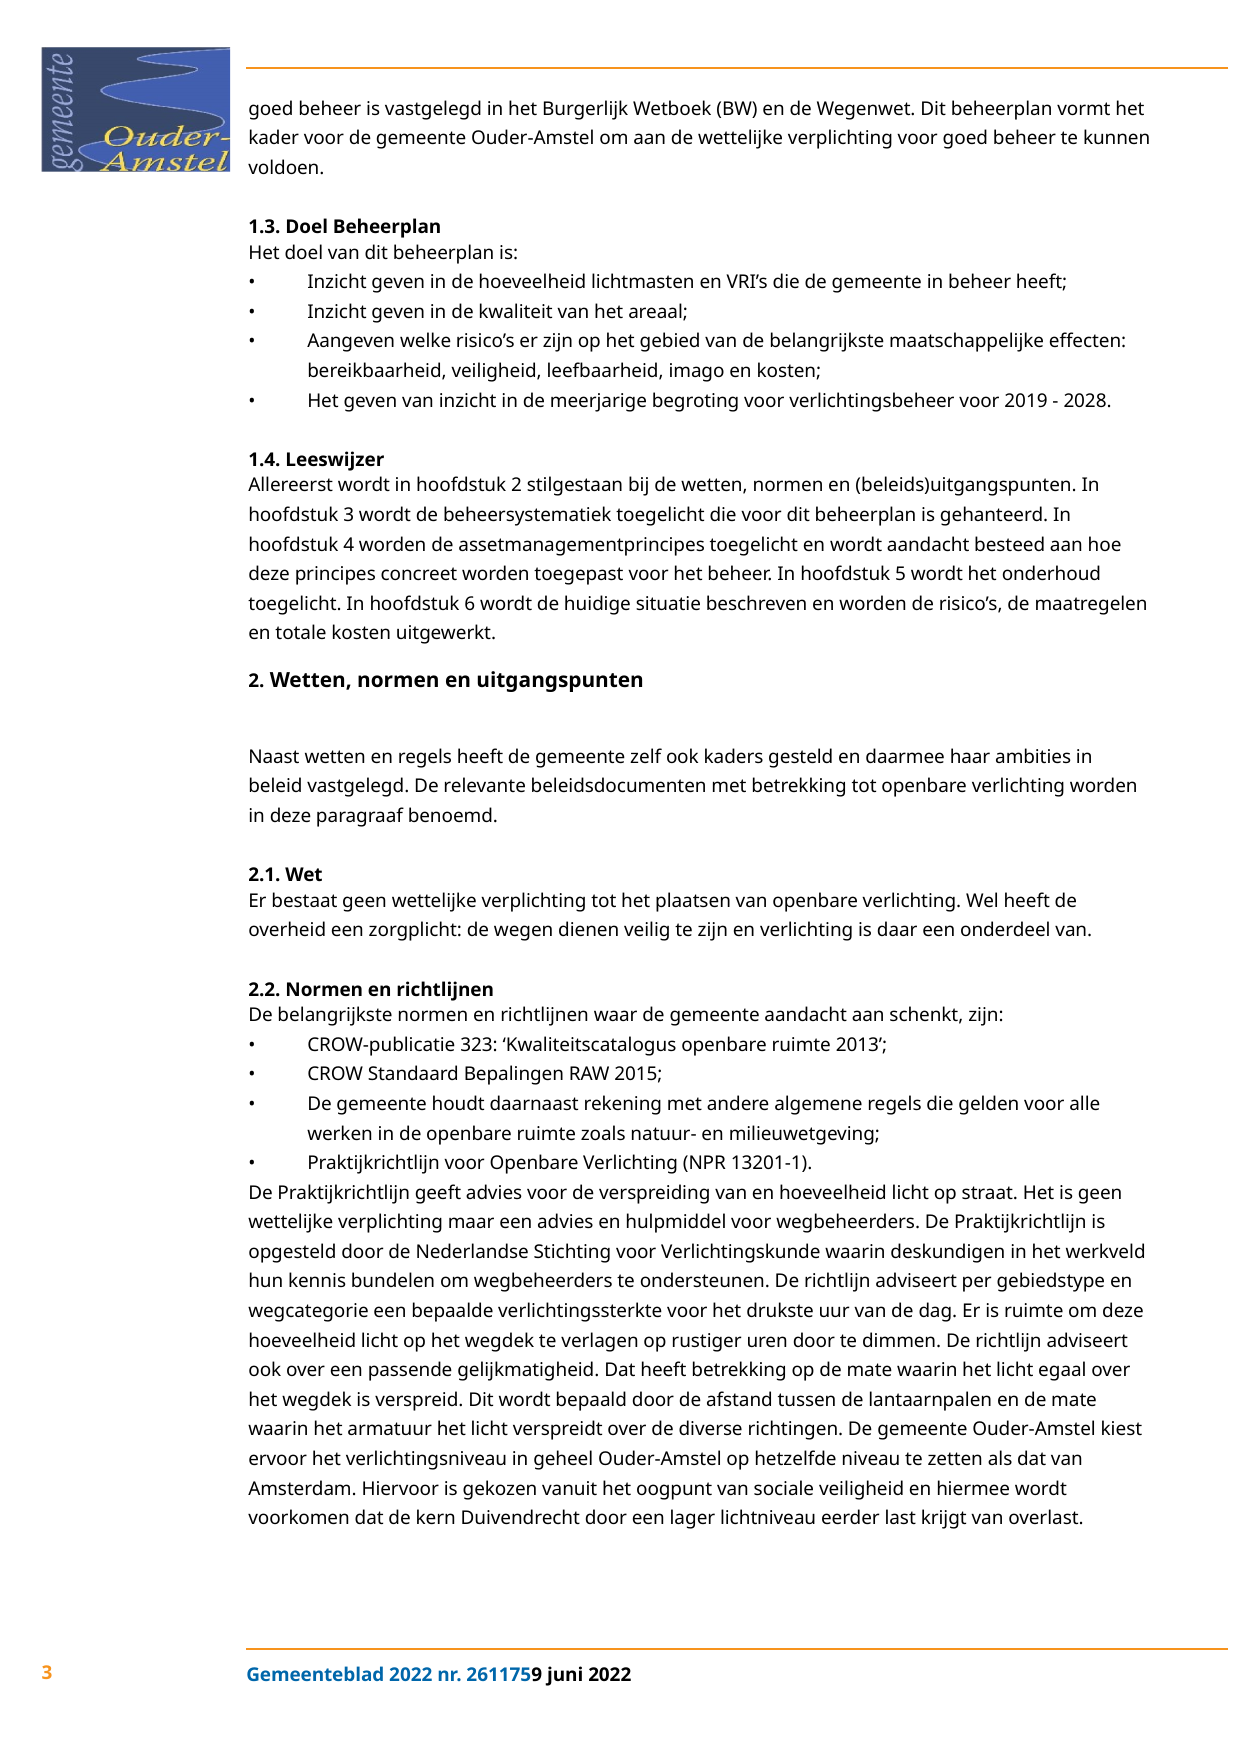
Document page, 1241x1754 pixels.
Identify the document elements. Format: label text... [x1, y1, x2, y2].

text 1.4. Leeswijzer [248, 446, 1152, 472]
list De gemeente houdt daarnaast rekening met andere algemene regels die gelden voor alle werken in de openbare ruimte zoals natuur- en milieuwetgeving; [248, 1090, 1152, 1146]
text goed beheer is vastgelegd in het Burgerlijk Wetboek (BW) en de Wegenwet. Dit beheerplan vormt het kader voor de gemeente Ouder-Amstel om aan de wettelijke verplichting voor goed beheer te kunnen voldoen. [248, 95, 1152, 180]
text Allereerst wordt in hoofdstuk 2 stilgestaan bij de wetten, normen en (beleids)uitgangspunten. In hoofdstuk 3 wordt de beheersystematiek toegelicht die voor dit beheerplan is gehanteerd. In hoofdstuk 4 worden de assetmanagementprincipes toegelicht en wordt aandacht besteed aan hoe deze principes concreet worden toegepast voor het beheer. In hoofdstuk 5 wordt het onderhoud toegelicht. In hoofdstuk 6 wordt de huidige situatie beschreven en worden de risico’s, de maatregelen en totale kosten uitgewerkt. [248, 472, 1152, 645]
list Aangeven welke risico’s er zijn op het gebied van de belangrijkste maatschappelijke effecten: bereikbaarheid, veiligheid, leefbaarheid, imago en kosten; [248, 328, 1152, 383]
list Inzicht geven in de kwaliteit van het areaal; [248, 298, 1152, 324]
picture [41, 47, 231, 172]
text Naast wetten en regels heeft de gemeente zelf ook kaders gesteld en daarmee haar ambities in beleid vastgelegd. De relevante beleidsdocumenten met betrekking tot openbare verlichting worden in deze paragraaf benoemd. [248, 743, 1152, 828]
text Het doel van dit beheerplan is: [248, 239, 1152, 264]
list CROW-publicatie 323: ‘Kwaliteitscatalogus openbare ruimte 2013’; [248, 1031, 1152, 1057]
text 1.3. Doel Beheerplan [248, 213, 1152, 239]
text De belangrijkste normen en richtlijnen waar de gemeente aandacht aan schenkt, zijn: [248, 1001, 1152, 1027]
list CROW Standaard Bepalingen RAW 2015; [248, 1061, 1152, 1086]
list Praktijkrichtlijn voor Openbare Verlichting (NPR 13201-1). [248, 1149, 1152, 1175]
list Het geven van inzicht in de meerjarige begroting voor verlichtingsbeheer voor 2019 - 2028. [248, 387, 1152, 412]
text Er bestaat geen wettelijke verplichting tot het plaatsen van openbare verlichting. Wel heeft de overheid een zorgplicht: de wegen dienen veilig te zijn en verlichting is daar een onderdeel van. [248, 887, 1152, 942]
text 2.2. Normen en richtlijnen [248, 976, 1152, 1001]
list Inzicht geven in de hoeveelheid lichtmasten en VRI’s die de gemeente in beheer heeft; [248, 268, 1152, 294]
text De Praktijkrichtlijn geeft advies voor de verspreiding van en hoeveelheid licht op straat. Het is geen wettelijke verplichting maar een advies en hulpmiddel voor wegbeheerders. De Praktijkrichtlijn is opgesteld door de Nederlandse Stichting voor Verlichtingskunde waarin deskundigen in het werkveld hun kennis bundelen om wegbeheerders te ondersteunen. De richtlijn adviseert per gebiedstype en wegcategorie een bepaalde verlichtingssterkte voor het drukste uur van de dag. Er is ruimte om deze hoeveelheid licht op het wegdek te verlagen op rustiger uren door te dimmen. De richtlijn adviseert ook over een passende gelijkmatigheid. Dat heeft betrekking op de mate waarin het licht egaal over het wegdek is verspreid. Dit wordt bepaald door de afstand tussen de lantaarnpalen en de mate waarin het armatuur het licht verspreidt over de diverse richtingen. De gemeente Ouder-Amstel kiest ervoor het verlichtingsniveau in geheel Ouder-Amstel op hetzelfde niveau te zetten als dat van Amsterdam. Hiervoor is gekozen vanuit het oogpunt van sociale veiligheid en hiermee wordt voorkomen dat de kern Duivendrecht door een lager lichtniveau eerder last krijgt van overlast. [248, 1179, 1152, 1530]
text 2. Wetten, normen en uitgangspunten [248, 665, 1152, 694]
text 2.1. Wet [248, 861, 1152, 887]
